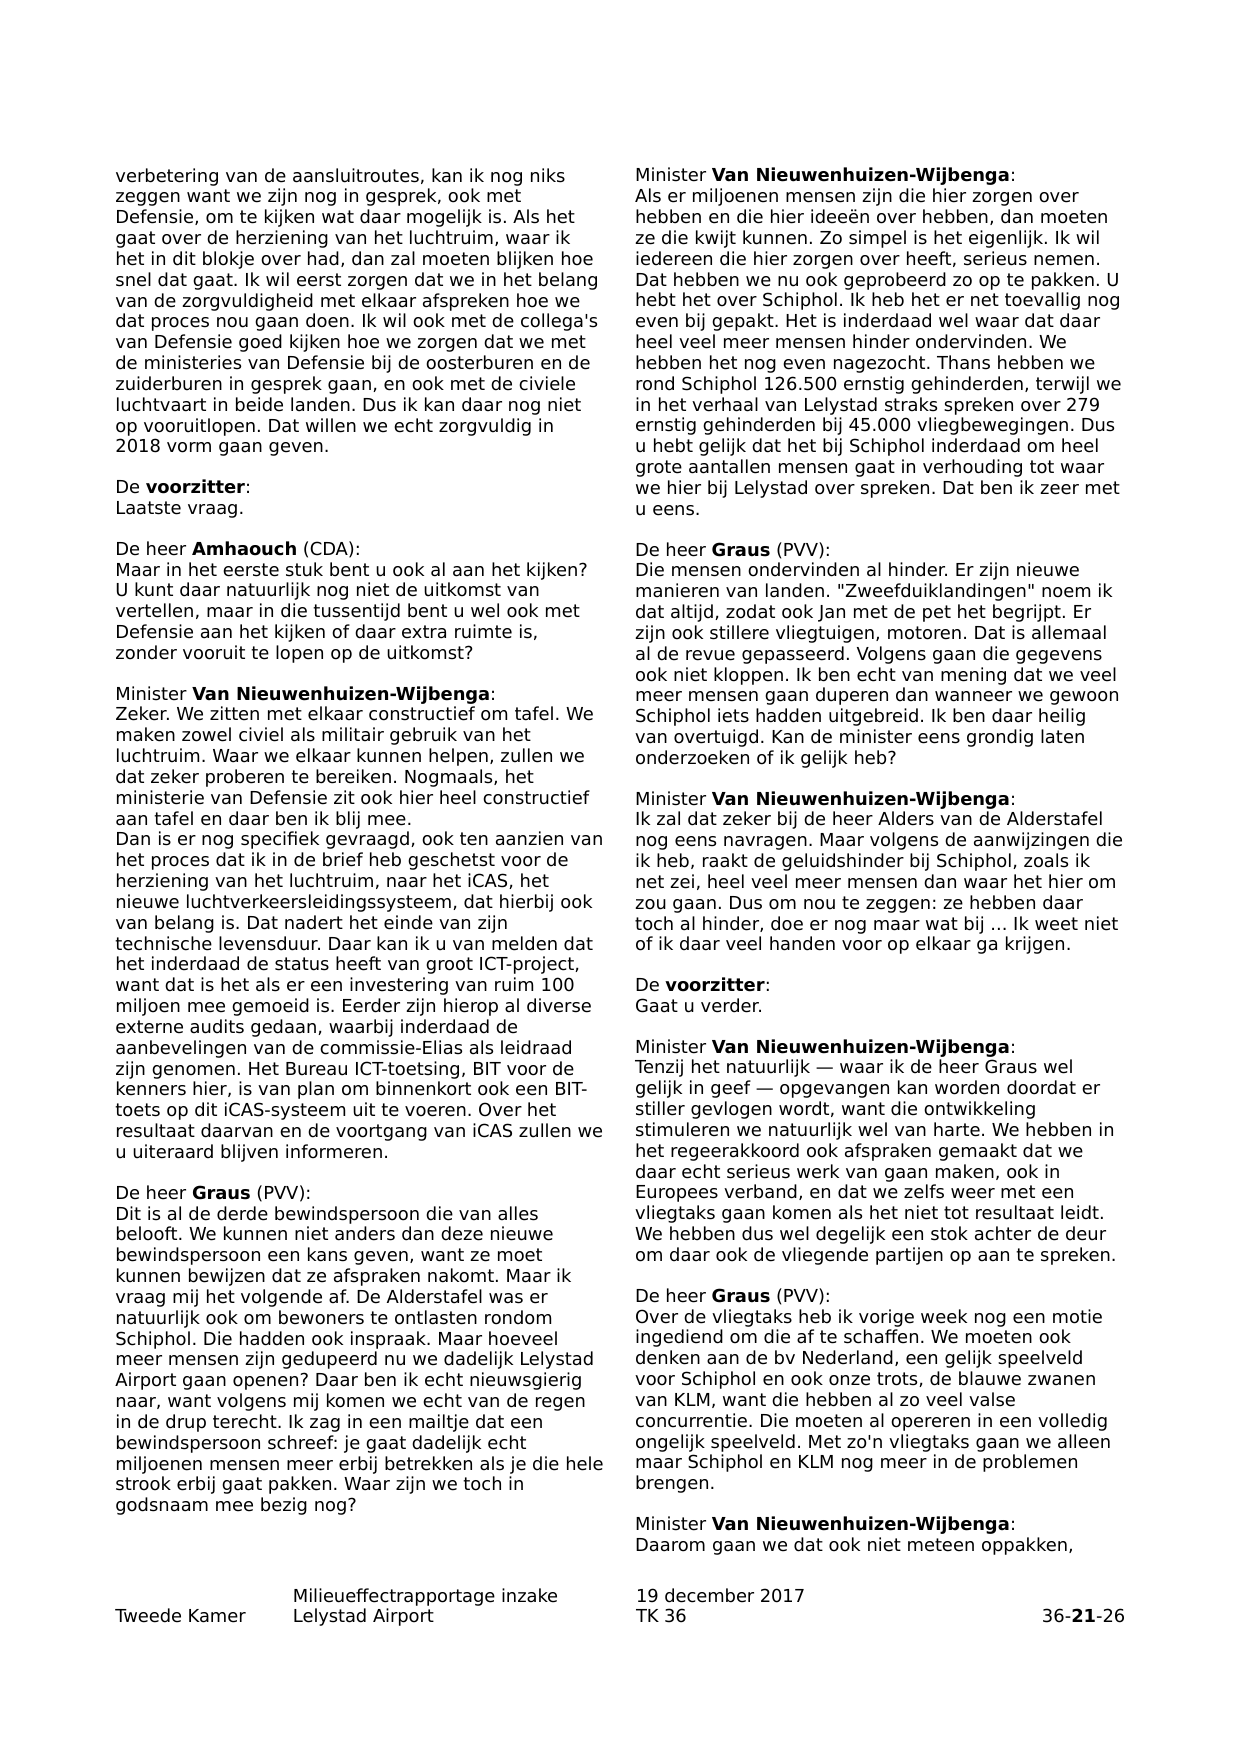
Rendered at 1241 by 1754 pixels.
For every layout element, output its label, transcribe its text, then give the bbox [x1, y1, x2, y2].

text De heer Amhaouch (CDA): [115, 538, 605, 559]
text Laatste vraag. [115, 498, 605, 518]
text Minister Van Nieuwenhuizen-Wijbenga: [115, 683, 605, 704]
text De heer Graus (PVV): [635, 539, 1125, 560]
text Dan is er nog specifiek gevraagd, ook ten aanzien van het proces dat ik in de brief heb geschetst voor de herziening van het luchtruim, naar het iCAS, het nieuwe luchtverkeersleidingssysteem, dat hierbij ook van belang is. Dat nadert het einde van zijn technische levensduur. Daar kan ik u van melden dat het inderdaad de status heeft van groot ICT-project, want dat is het als er een investering van ruim 100 miljoen mee gemoeid is. Eerder zijn hierop al diverse externe audits gedaan, waarbij inderdaad de aanbevelingen van de commissie-Elias als leidraad zijn genomen. Het Bureau ICT-toetsing, BIT voor de kenners hier, is van plan om binnenkort ook een BIT-toets op dit iCAS-systeem uit te voeren. Over het resultaat daarvan en de voortgang van iCAS zullen we u uiteraard blijven informeren. [115, 829, 605, 1162]
text Die mensen ondervinden al hinder. Er zijn nieuwe manieren van landen. "Zweefduiklandingen" noem ik dat altijd, zodat ook Jan met de pet het begrijpt. Er zijn ook stillere vliegtuigen, motoren. Dat is allemaal al de revue gepasseerd. Volgens gaan die gegevens ook niet kloppen. Ik ben echt van mening dat we veel meer mensen gaan duperen dan wanneer we gewoon Schiphol iets hadden uitgebreid. Ik ben daar heilig van overtuigd. Kan de minister eens grondig laten onderzoeken of ik gelijk heb? [635, 560, 1125, 768]
text Gaat u verder. [635, 996, 1125, 1017]
text Als er miljoenen mensen zijn die hier zorgen over hebben en die hier ideeën over hebben, dan moeten ze die kwijt kunnen. Zo simpel is het eigenlijk. Ik wil iedereen die hier zorgen over heeft, serieus nemen. Dat hebben we nu ook geprobeerd zo op te pakken. U hebt het over Schiphol. Ik heb het er net toevallig nog even bij gepakt. Het is inderdaad wel waar dat daar heel veel meer mensen hinder ondervinden. We hebben het nog even nagezocht. Thans hebben we rond Schiphol 126.500 ernstig gehinderden, terwijl we in het verhaal van Lelystad straks spreken over 279 ernstig gehinderden bij 45.000 vliegbewegingen. Dus u hebt gelijk dat het bij Schiphol inderdaad om heel grote aantallen mensen gaat in verhouding tot waar we hier bij Lelystad over spreken. Dat ben ik zeer met u eens. [635, 186, 1125, 519]
text De voorzitter: [115, 477, 605, 498]
text Ik zal dat zeker bij de heer Alders van de Alderstafel nog eens navragen. Maar volgens de aanwijzingen die ik heb, raakt de geluidshinder bij Schiphol, zoals ik net zei, heel veel meer mensen dan waar het hier om zou gaan. Dus om nou te zeggen: ze hebben daar toch al hinder, doe er nog maar wat bij ... Ik weet niet of ik daar veel handen voor op elkaar ga krijgen. [635, 809, 1125, 955]
text Minister Van Nieuwenhuizen-Wijbenga: [635, 1514, 1125, 1534]
text Daarom gaan we dat ook niet meteen oppakken, [635, 1534, 1125, 1555]
text De heer Graus (PVV): [635, 1286, 1125, 1306]
text Over de vliegtaks heb ik vorige week nog een motie ingediend om die af te schaffen. We moeten ook denken aan de bv Nederland, een gelijk speelveld voor Schiphol en ook onze trots, de blauwe zwanen van KLM, want die hebben al zo veel valse concurrentie. Die moeten al opereren in een volledig ongelijk speelveld. Met zo'n vliegtaks gaan we alleen maar Schiphol en KLM nog meer in de problemen brengen. [635, 1306, 1125, 1494]
text De voorzitter: [635, 975, 1125, 996]
text De heer Graus (PVV): [115, 1182, 605, 1203]
text Maar in het eerste stuk bent u ook al aan het kijken? U kunt daar natuurlijk nog niet de uitkomst van vertellen, maar in die tussentijd bent u wel ook met Defensie aan het kijken of daar extra ruimte is, zonder vooruit te lopen op de uitkomst? [115, 559, 605, 663]
text Tenzij het natuurlijk — waar ik de heer Graus wel gelijk in geef — opgevangen kan worden doordat er stiller gevlogen wordt, want die ontwikkeling stimuleren we natuurlijk wel van harte. We hebben in het regeerakkoord ook afspraken gemaakt dat we daar echt serieus werk van gaan maken, ook in Europees verband, en dat we zelfs weer met een vliegtaks gaan komen als het niet tot resultaat leidt. We hebben dus wel degelijk een stok achter de deur om daar ook de vliegende partijen op aan te spreken. [635, 1057, 1125, 1266]
text Minister Van Nieuwenhuizen-Wijbenga: [635, 1037, 1125, 1057]
text Zeker. We zitten met elkaar constructief om tafel. We maken zowel civiel als militair gebruik van het luchtruim. Waar we elkaar kunnen helpen, zullen we dat zeker proberen te bereiken. Nogmaals, het ministerie van Defensie zit ook hier heel constructief aan tafel en daar ben ik blij mee. [115, 704, 605, 829]
text verbetering van de aansluitroutes, kan ik nog niks zeggen want we zijn nog in gesprek, ook met Defensie, om te kijken wat daar mogelijk is. Als het gaat over de herziening van het luchtruim, waar ik het in dit blokje over had, dan zal moeten blijken hoe snel dat gaat. Ik wil eerst zorgen dat we in het belang van de zorgvuldigheid met elkaar afspreken hoe we dat proces nou gaan doen. Ik wil ook met de collega's van Defensie goed kijken hoe we zorgen dat we met de ministeries van Defensie bij de oosterburen en de zuiderburen in gesprek gaan, en ook met de civiele luchtvaart in beide landen. Dus ik kan daar nog niet op vooruitlopen. Dat willen we echt zorgvuldig in 2018 vorm gaan geven. [115, 165, 605, 457]
text Minister Van Nieuwenhuizen-Wijbenga: [635, 165, 1125, 186]
text Dit is al de derde bewindspersoon die van alles belooft. We kunnen niet anders dan deze nieuwe bewindspersoon een kans geven, want ze moet kunnen bewijzen dat ze afspraken nakomt. Maar ik vraag mij het volgende af. De Alderstafel was er natuurlijk ook om bewoners te ontlasten rondom Schiphol. Die hadden ook inspraak. Maar hoeveel meer mensen zijn gedupeerd nu we dadelijk Lelystad Airport gaan openen? Daar ben ik echt nieuwsgierig naar, want volgens mij komen we echt van de regen in de drup terecht. Ik zag in een mailtje dat een bewindspersoon schreef: je gaat dadelijk echt miljoenen mensen meer erbij betrekken als je die hele strook erbij gaat pakken. Waar zijn we toch in godsnaam mee bezig nog? [115, 1203, 605, 1516]
text Minister Van Nieuwenhuizen-Wijbenga: [635, 788, 1125, 809]
